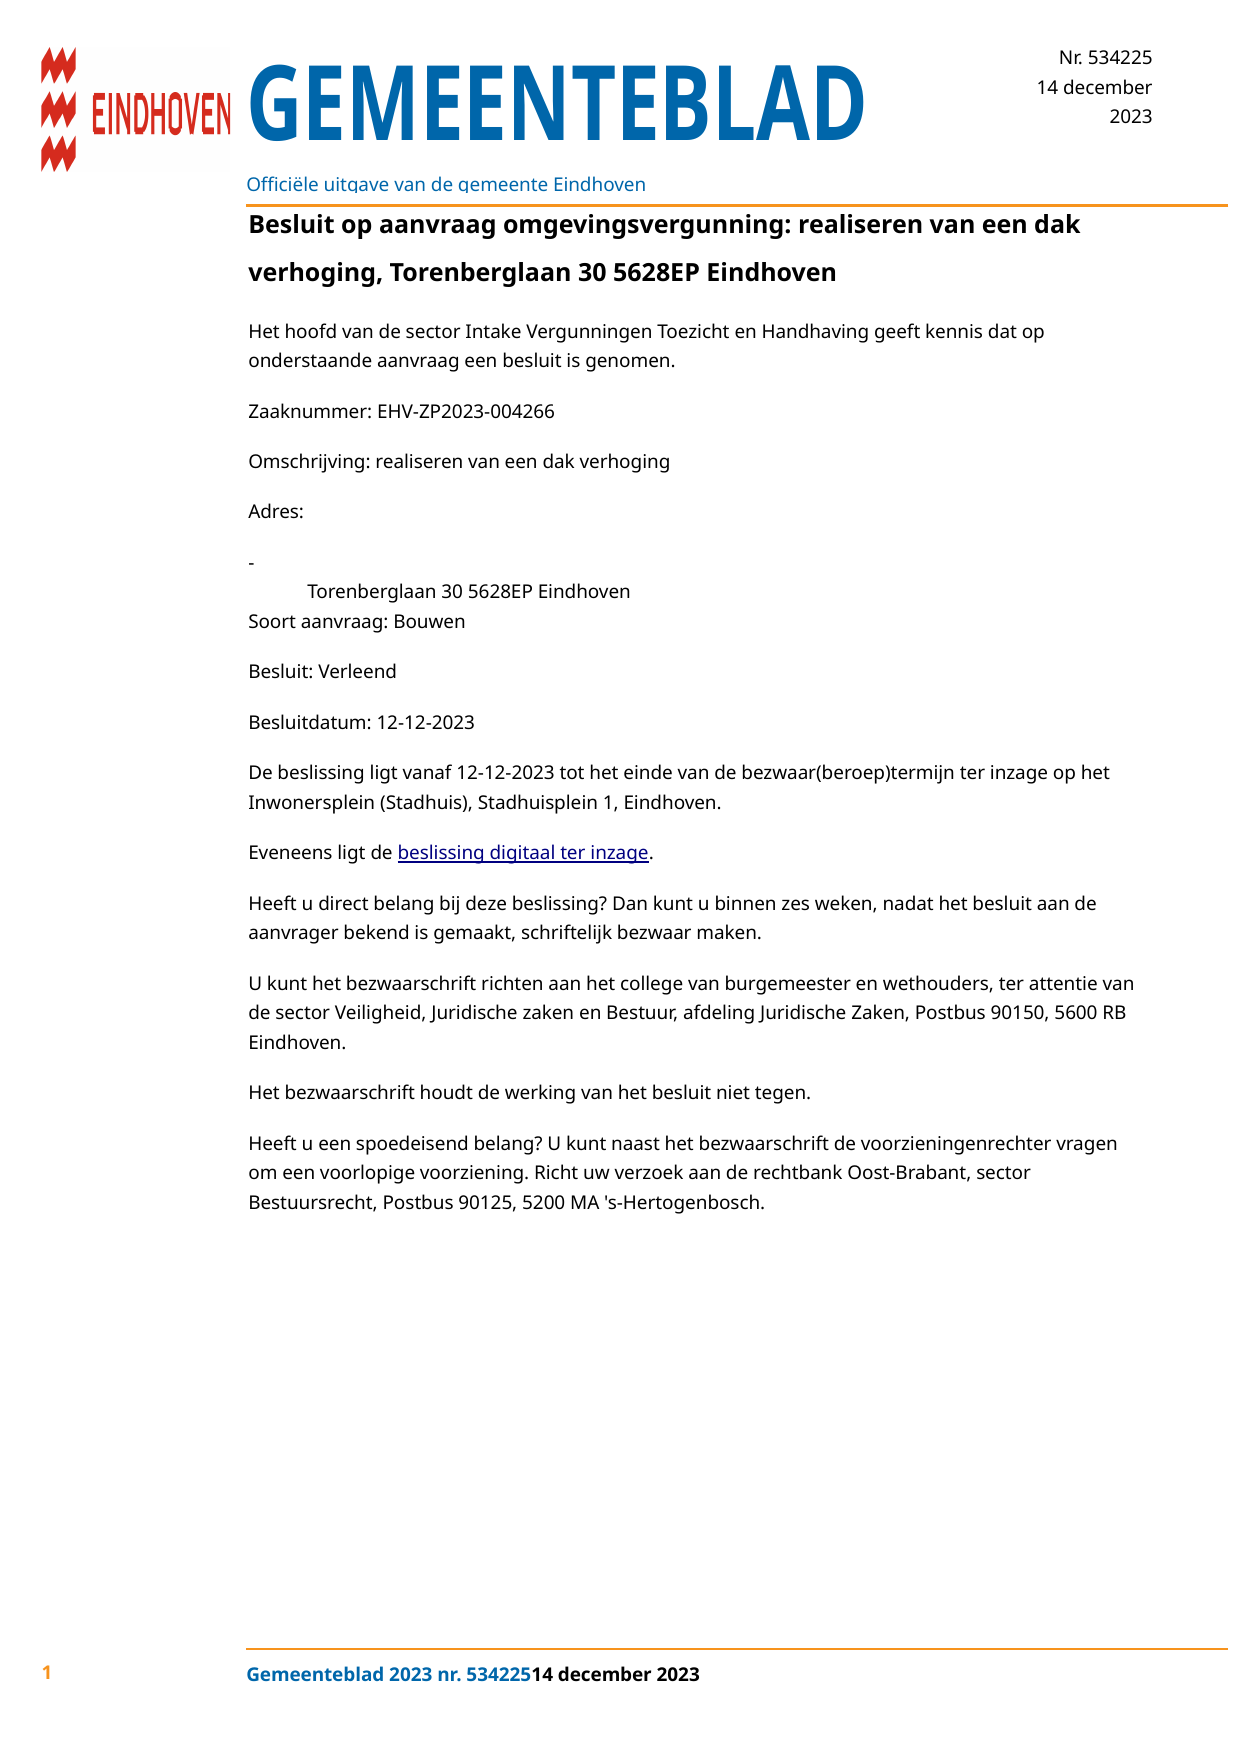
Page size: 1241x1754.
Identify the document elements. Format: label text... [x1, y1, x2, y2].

text Omschrijving: realiseren van een dak verhoging [248, 448, 1152, 474]
text Zaaknummer: EHV-ZP2023-004266 [248, 398, 1152, 424]
picture [41, 47, 231, 172]
text Heeft u direct belang bij deze beslissing? Dan kunt u binnen zes weken, nadat het besluit aan de aanvrager bekend is gemaakt, schriftelijk bezwaar maken. [248, 890, 1152, 945]
text U kunt het bezwaarschrift richten aan het college van burgemeester en wethouders, ter attentie van de sector Veiligheid, Juridische zaken en Bestuur, afdeling Juridische Zaken, Postbus 90150, 5600 RB Eindhoven. [248, 970, 1152, 1055]
text Het hoofd van de sector Intake Vergunningen Toezicht en Handhaving geeft kennis dat op onderstaande aanvraag een besluit is genomen. [248, 318, 1152, 373]
text Het bezwaarschrift houdt de werking van het besluit niet tegen. [248, 1079, 1152, 1105]
text Heeft u een spoedeisend belang? U kunt naast het bezwaarschrift de voorzieningenrechter vragen om een voorlopige voorziening. Richt uw verzoek aan de rechtbank Oost-Brabant, sector Bestuursrecht, Postbus 90125, 5200 MA 's-Hertogenbosch. [248, 1130, 1152, 1215]
list Torenberglaan 30 5628EP Eindhoven [248, 579, 1152, 604]
text Soort aanvraag: Bouwen [248, 608, 1152, 634]
text Besluitdatum: 12-12-2023 [248, 709, 1152, 735]
text Besluit op aanvraag omgevingsvergunning: realiseren van een dak verhoging, Torenberglaan 30 5628EP Eindhoven [248, 207, 1152, 288]
text Eveneens ligt de beslissing digitaal ter inzage. [248, 839, 1152, 865]
text Adres: [248, 499, 1152, 524]
text De beslissing ligt vanaf 12-12-2023 tot het einde van de bezwaar(beroep)termijn ter inzage op het Inwonersplein (Stadhuis), Stadhuisplein 1, Eindhoven. [248, 759, 1152, 815]
text Besluit: Verleend [248, 659, 1152, 684]
